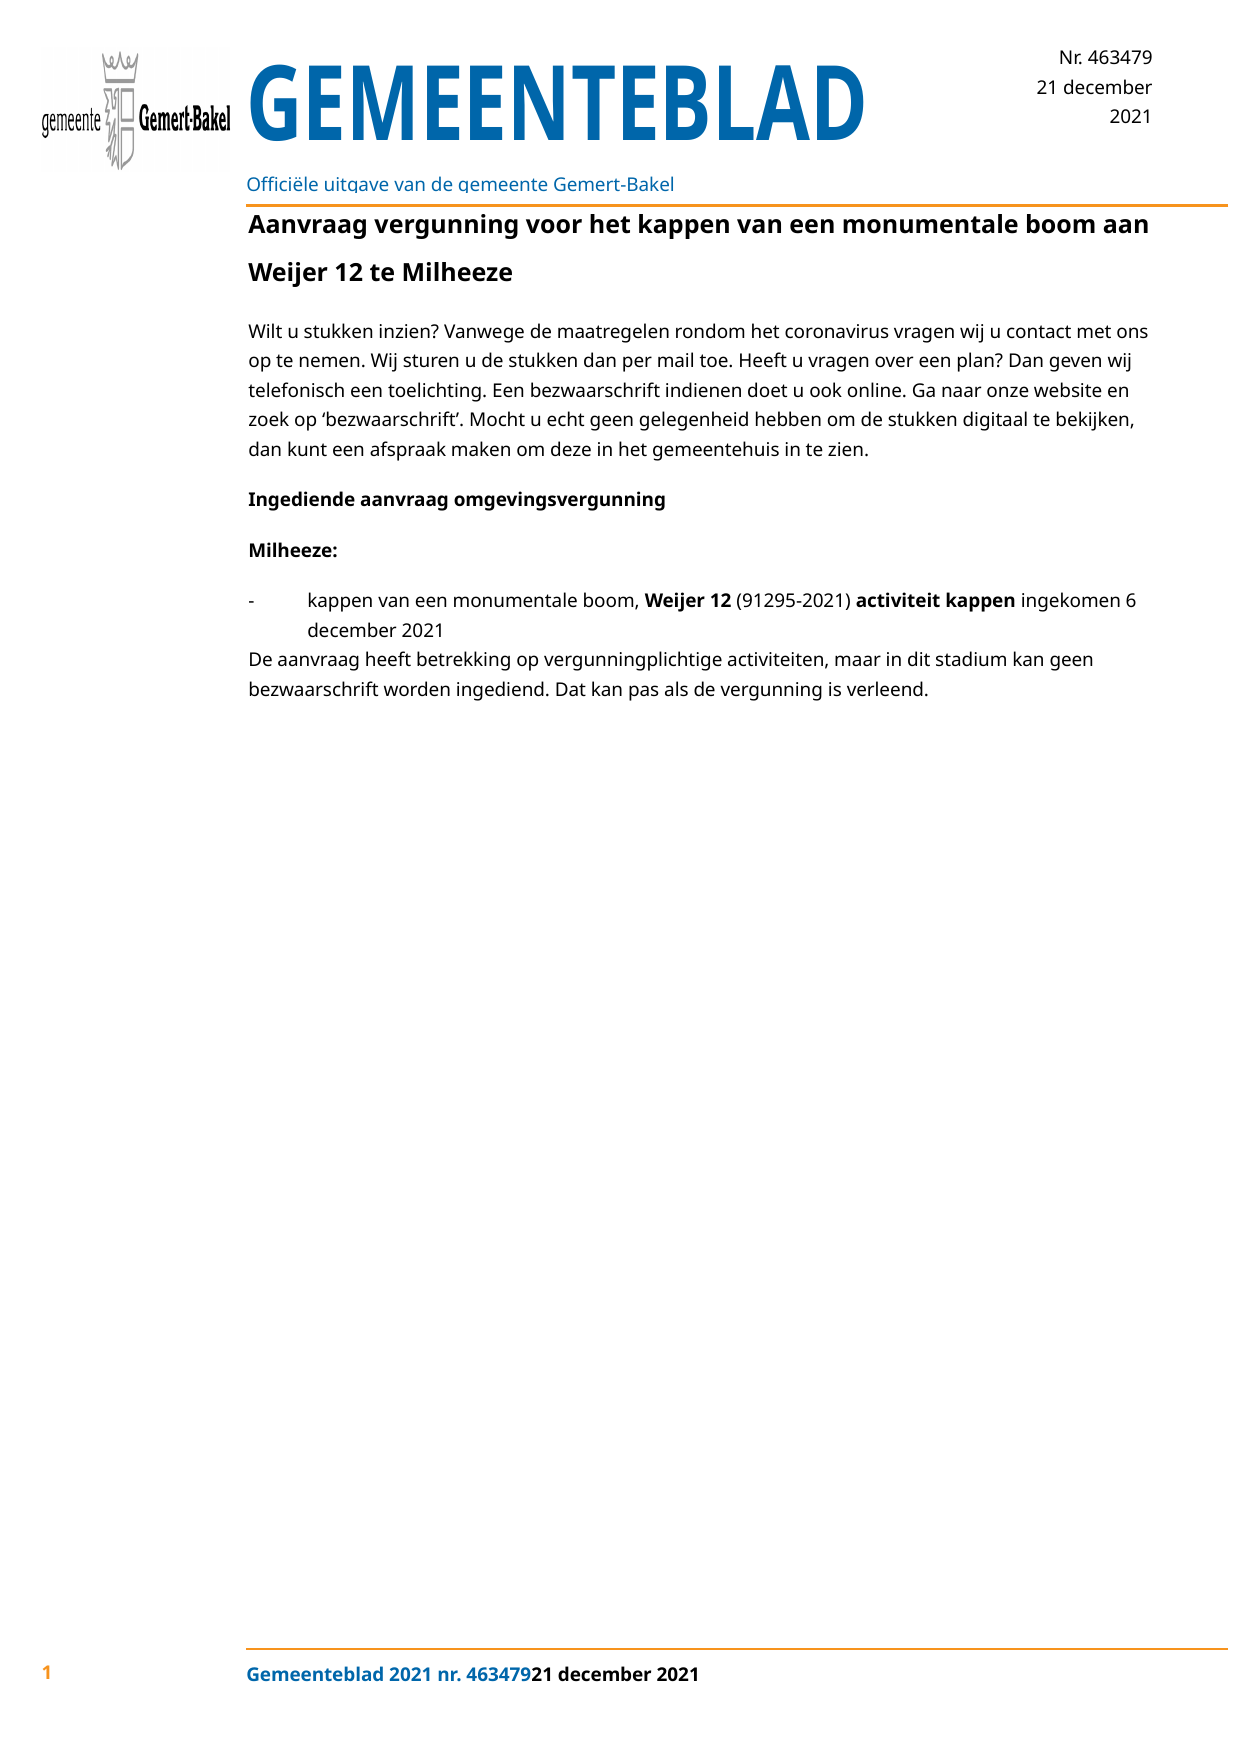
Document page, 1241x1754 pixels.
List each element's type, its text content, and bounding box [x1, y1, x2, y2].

text Wilt u stukken inzien? Vanwege de maatregelen rondom het coronavirus vragen wij u contact met ons op te nemen. Wij sturen u de stukken dan per mail toe. Heeft u vragen over een plan? Dan geven wij telefonisch een toelichting. Een bezwaarschrift indienen doet u ook online. Ga naar onze website en zoek op ‘bezwaarschrift’. Mocht u echt geen gelegenheid hebben om de stukken digitaal te bekijken, dan kunt een afspraak maken om deze in het gemeentehuis in te zien. [248, 318, 1152, 462]
text De aanvraag heeft betrekking op vergunningplichtige activiteiten, maar in dit stadium kan geen bezwaarschrift worden ingediend. Dat kan pas als de vergunning is verleend. [248, 647, 1152, 702]
text Aanvraag vergunning voor het kappen van een monumentale boom aan Weijer 12 te Milheeze [248, 207, 1152, 288]
picture [41, 47, 231, 172]
text Milheeze: [248, 537, 1152, 563]
list kappen van een monumentale boom, Weijer 12 (91295-2021) activiteit kappen ingekomen 6 december 2021 [248, 587, 1152, 643]
text Ingediende aanvraag omgevingsvergunning [248, 487, 1152, 512]
